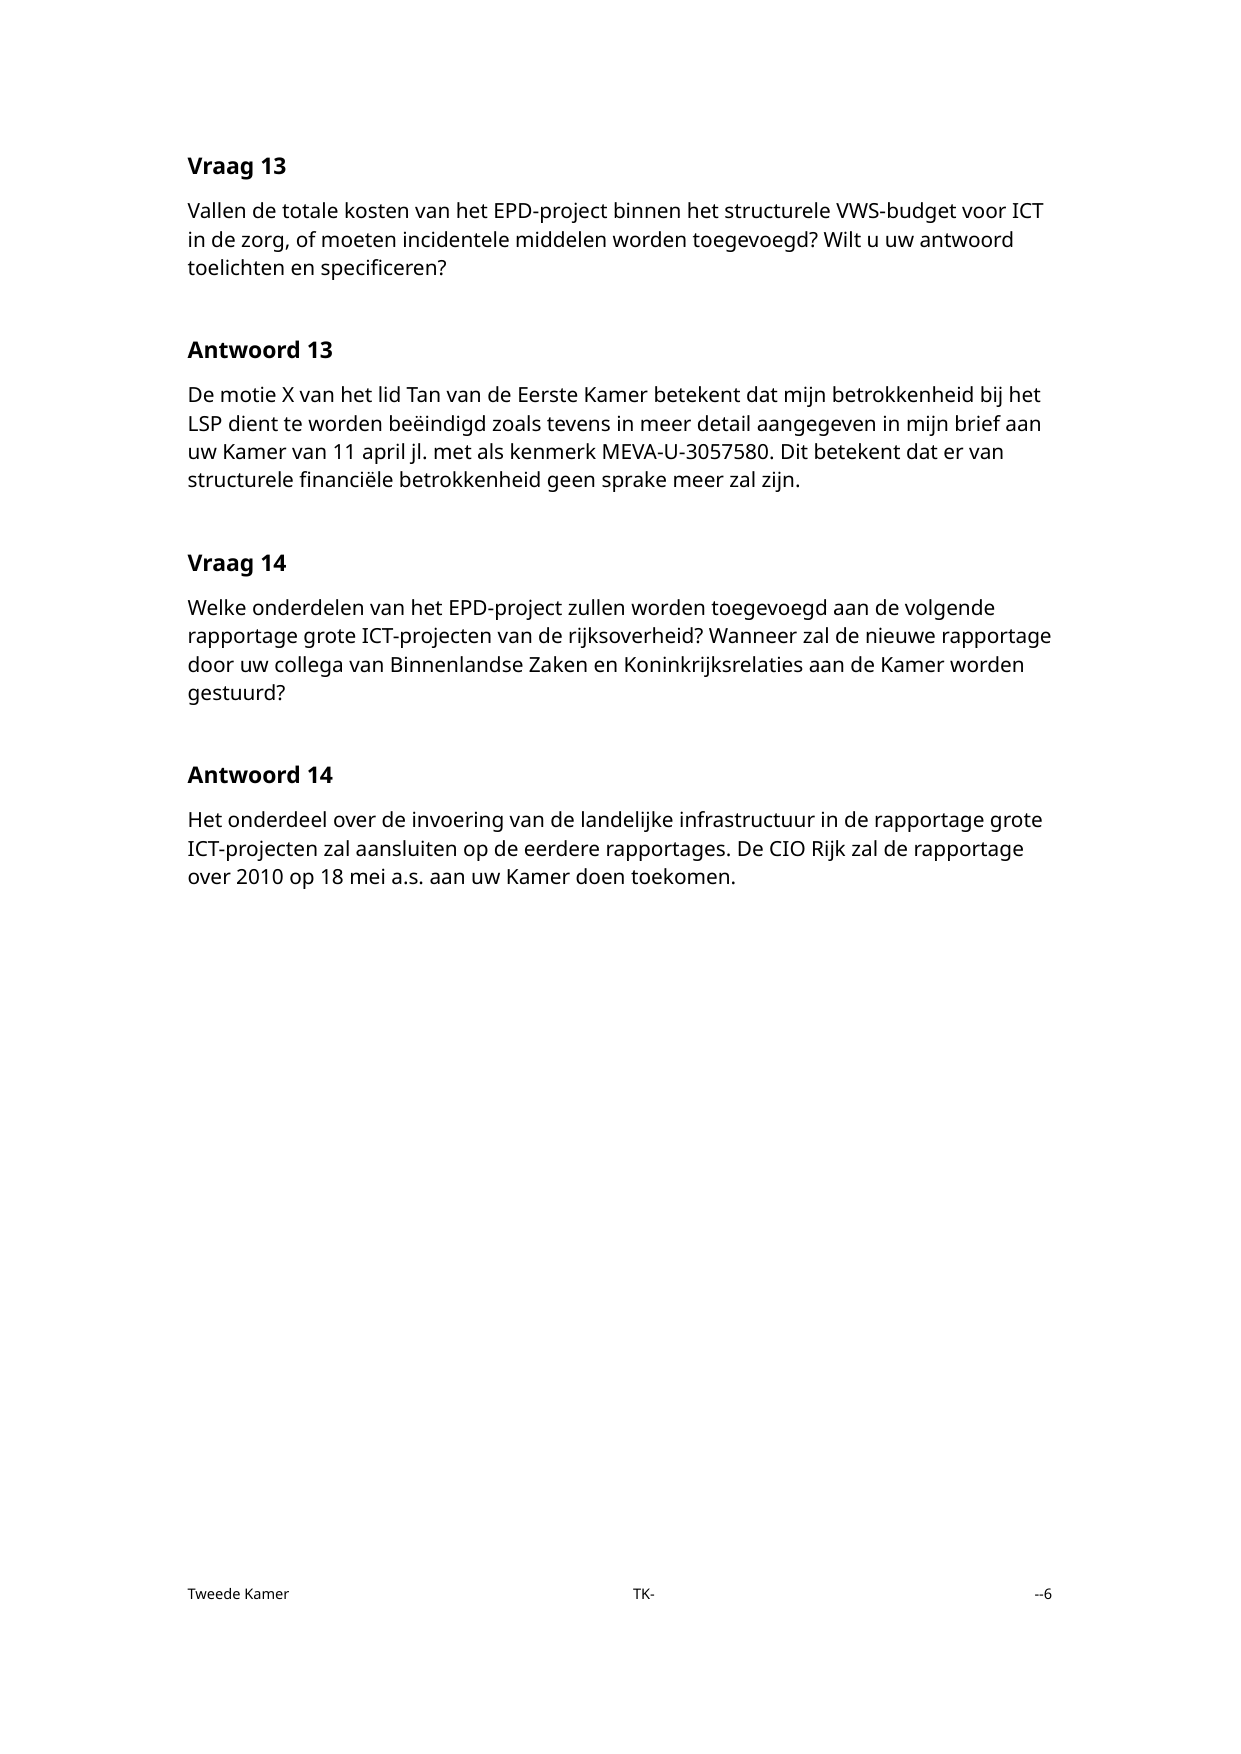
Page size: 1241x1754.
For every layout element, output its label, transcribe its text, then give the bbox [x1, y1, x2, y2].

text De motie X van het lid Tan van de Eerste Kamer betekent dat mijn betrokkenheid bij het LSP dient te worden beëindigd zoals tevens in meer detail aangegeven in mijn brief aan uw Kamer van 11 april jl. met als kenmerk MEVA-U-3057580. Dit betekent dat er van structurele financiële betrokkenheid geen sprake meer zal zijn. [187, 380, 1053, 494]
text Het onderdeel over de invoering van de landelijke infrastructuur in de rapportage grote ICT-projecten zal aansluiten op de eerdere rapportages. De CIO Rijk zal de rapportage over 2010 op 18 mei a.s. aan uw Kamer doen toekomen. [187, 805, 1053, 891]
text Vallen de totale kosten van het EPD-project binnen het structurele VWS-budget voor ICT in de zorg, of moeten incidentele middelen worden toegevoegd? Wilt u uw antwoord toelichten en specificeren? [187, 196, 1053, 282]
text Welke onderdelen van het EPD-project zullen worden toegevoegd aan de volgende rapportage grote ICT-projecten van de rijksoverheid? Wanneer zal de nieuwe rapportage door uw collega van Binnenlandse Zaken en Koninkrijksrelaties aan de Kamer worden gestuurd? [187, 593, 1053, 707]
subtitle Antwoord 13 [187, 334, 1053, 365]
subtitle Vraag 13 [187, 150, 1053, 181]
subtitle Antwoord 14 [187, 759, 1053, 790]
subtitle Vraag 14 [187, 547, 1053, 578]
